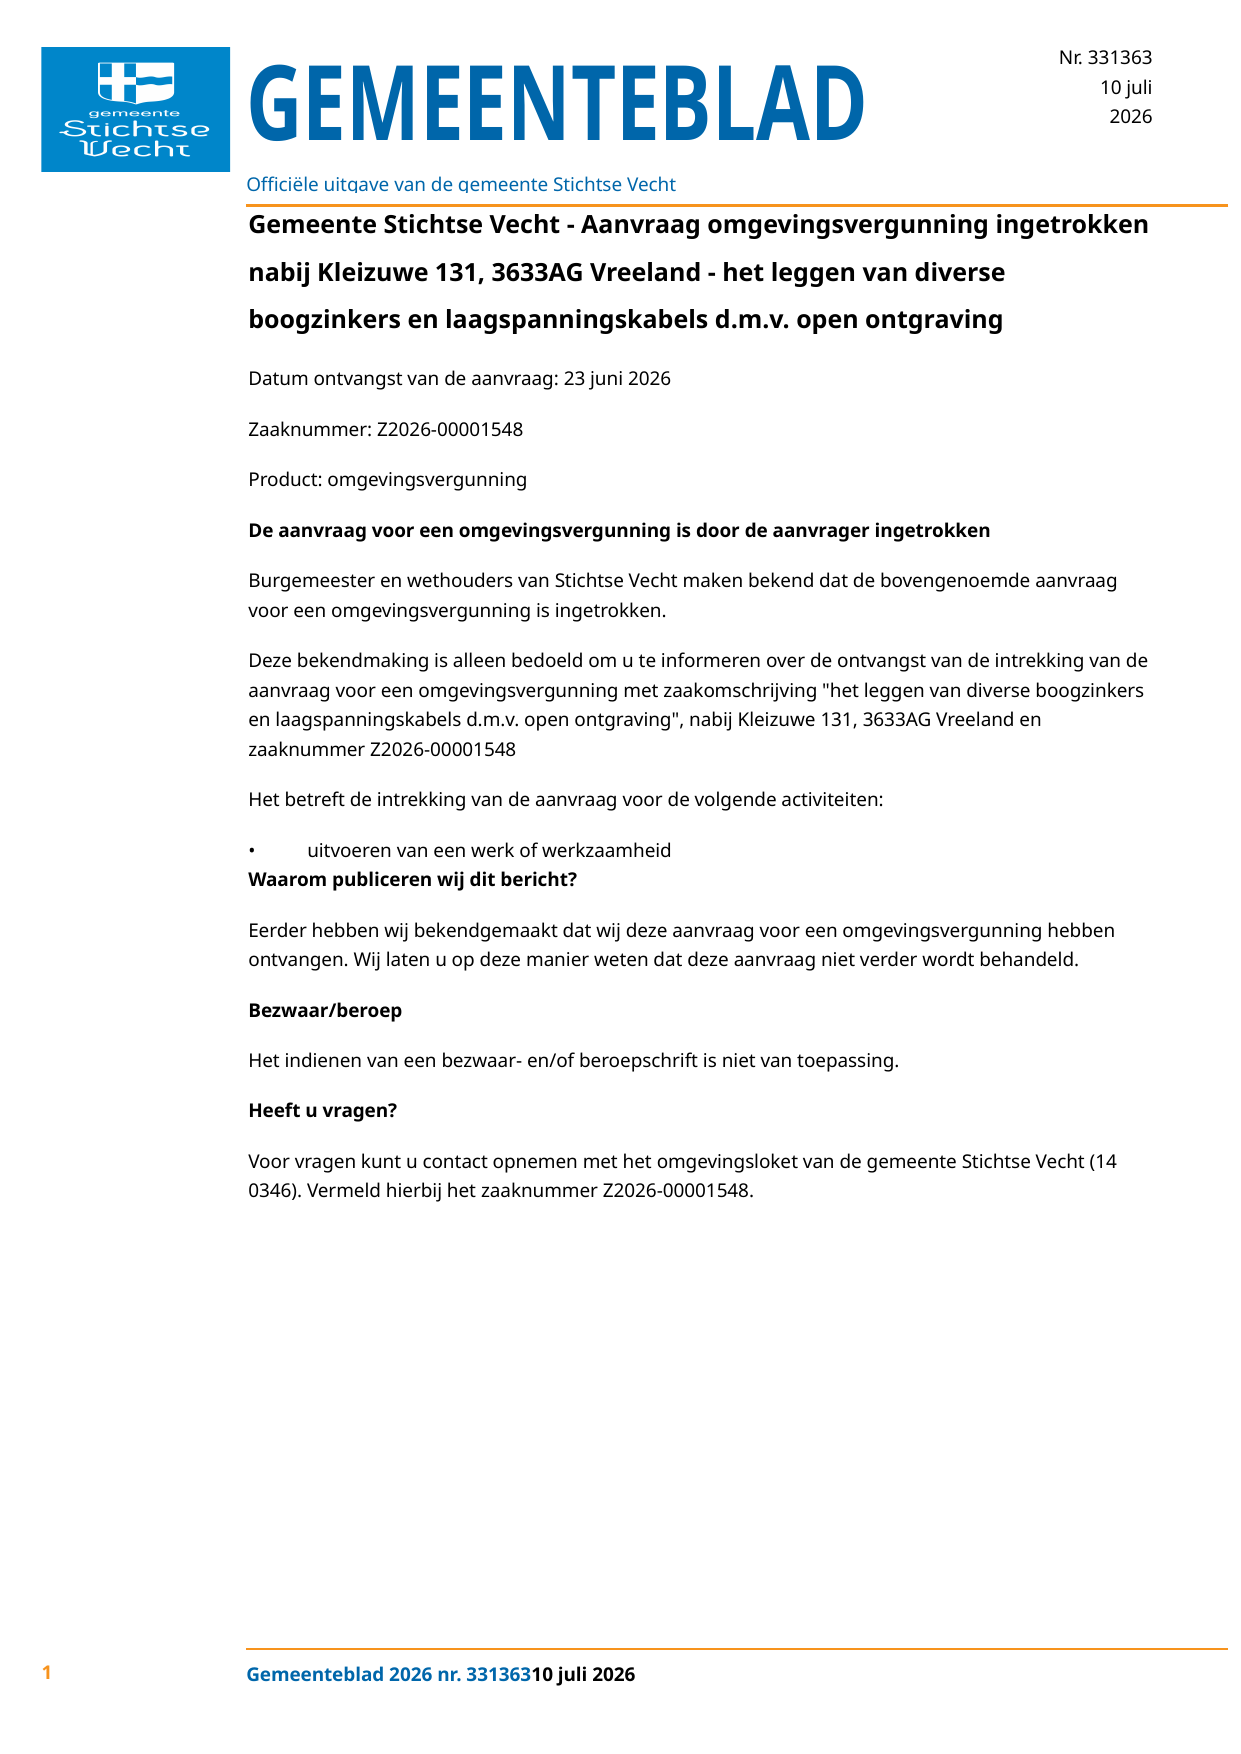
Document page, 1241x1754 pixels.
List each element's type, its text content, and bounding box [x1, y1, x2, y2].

text Het indienen van een bezwaar- en/of beroepschrift is niet van toepassing. [248, 1047, 1152, 1073]
text Burgemeester en wethouders van Stichtse Vecht maken bekend dat de bovengenoemde aanvraag voor een omgevingsvergunning is ingetrokken. [248, 567, 1152, 622]
text Waarom publiceren wij dit bericht? [248, 866, 1152, 892]
text Heeft u vragen? [248, 1098, 1152, 1123]
text Datum ontvangst van de aanvraag: 23 juni 2026 [248, 366, 1152, 391]
text Zaaknummer: Z2026-00001548 [248, 416, 1152, 442]
list uitvoeren van een werk of werkzaamheid [248, 837, 1152, 862]
text Product: omgevingsvergunning [248, 466, 1152, 492]
text Gemeente Stichtse Vecht - Aanvraag omgevingsvergunning ingetrokken nabij Kleizuwe 131, 3633AG Vreeland - het leggen van diverse boogzinkers en laagspanningskabels d.m.v. open ontgraving [248, 207, 1152, 336]
picture [137, 63, 174, 103]
picture [99, 63, 135, 101]
text Het betreft de intrekking van de aanvraag voor de volgende activiteiten: [248, 786, 1152, 812]
text Eerder hebben wij bekendgemaakt dat wij deze aanvraag voor een omgevingsvergunning hebben ontvangen. Wij laten u op deze manier weten dat deze aanvraag niet verder wordt behandeld. [248, 917, 1152, 972]
text Deze bekendmaking is alleen bedoeld om u te informeren over de ontvangst van de intrekking van de aanvraag voor een omgevingsvergunning met zaakomschrijving "het leggen van diverse boogzinkers en laagspanningskabels d.m.v. open ontgraving", nabij Kleizuwe 131, 3633AG Vreeland en zaaknummer Z2026-00001548 [248, 647, 1152, 762]
text Bezwaar/beroep [248, 997, 1152, 1022]
text De aanvraag voor een omgevingsvergunning is door de aanvrager ingetrokken [248, 517, 1152, 542]
text Voor vragen kunt u contact opnemen met het omgevingsloket van de gemeente Stichtse Vecht (14 0346). Vermeld hierbij het zaaknummer Z2026-00001548. [248, 1148, 1152, 1203]
